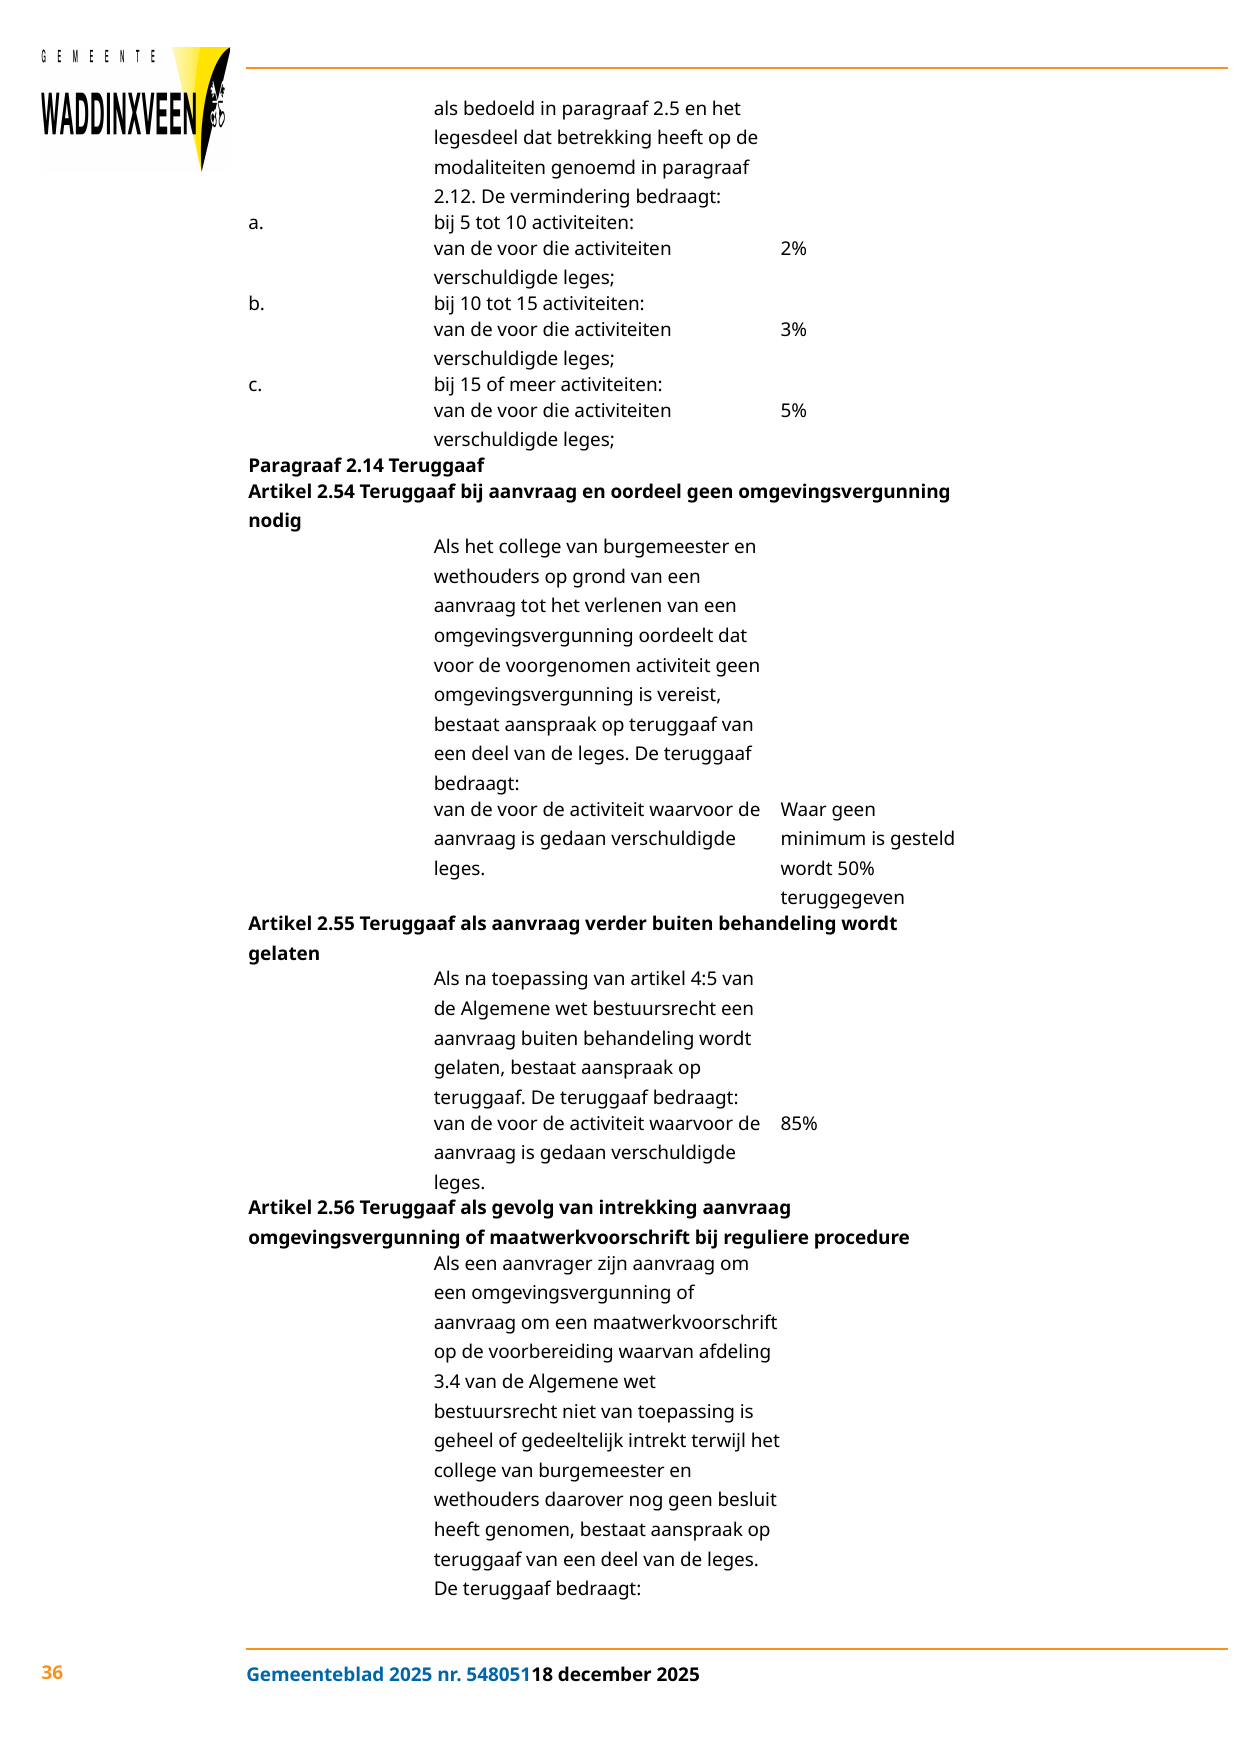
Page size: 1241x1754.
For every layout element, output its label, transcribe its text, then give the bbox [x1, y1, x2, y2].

table_cell van de voor die activiteiten verschuldigde leges; [434, 235, 780, 290]
table_cell Artikel 2.54 Teruggaaf bij aanvraag en oordeel geen omgevingsvergunning nodig [248, 478, 966, 533]
table_cell [780, 290, 966, 316]
table_cell [248, 966, 433, 1110]
table_cell [966, 290, 1152, 316]
table_cell Als na toepassing van artikel 4:5 van de Algemene wet bestuursrecht een aanvraag buiten behandeling wordt gelaten, bestaat aanspraak op teruggaaf. De teruggaaf bedraagt: [434, 966, 780, 1110]
table_cell bij 15 of meer activiteiten: [434, 371, 780, 397]
table_cell [780, 209, 966, 235]
table_cell [966, 397, 1152, 452]
table_cell van de voor die activiteiten verschuldigde leges; [434, 316, 780, 371]
table_cell [966, 1250, 1152, 1601]
table_cell [248, 95, 433, 209]
table_cell [966, 534, 1152, 796]
picture [41, 47, 231, 172]
table_cell 2% [780, 235, 966, 290]
table_cell [780, 966, 966, 1110]
table_cell bij 5 tot 10 activiteiten: [434, 209, 780, 235]
table_cell [248, 1110, 433, 1194]
table_cell [966, 316, 1152, 371]
table_cell [780, 95, 966, 209]
table_cell [966, 1110, 1152, 1194]
table_cell [966, 209, 1152, 235]
table_cell 5% [780, 397, 966, 452]
table_cell [780, 371, 966, 397]
table_cell Als het college van burgemeester en wethouders op grond van een aanvraag tot het verlenen van een omgevingsvergunning oordeelt dat voor de voorgenomen activiteit geen omgevingsvergunning is vereist, bestaat aanspraak op teruggaaf van een deel van de leges. De teruggaaf bedraagt: [434, 534, 780, 796]
table_cell van de voor de activiteit waarvoor de aanvraag is gedaan verschuldigde leges. [434, 796, 780, 910]
table_cell a. [248, 209, 433, 235]
table_cell [248, 1250, 433, 1601]
table_cell [966, 371, 1152, 397]
table_cell Waar geen minimum is gesteld wordt 50% teruggegeven [780, 796, 966, 910]
table_cell [248, 796, 433, 910]
table_cell Als een aanvrager zijn aanvraag om een omgevingsvergunning of aanvraag om een maatwerkvoorschrift op de voorbereiding waarvan afdeling 3.4 van de Algemene wet bestuursrecht niet van toepassing is geheel of gedeeltelijk intrekt terwijl het college van burgemeester en wethouders daarover nog geen besluit heeft genomen, bestaat aanspraak op teruggaaf van een deel van de leges. De teruggaaf bedraagt: [434, 1250, 780, 1601]
table_cell b. [248, 290, 433, 316]
table_cell [966, 235, 1152, 290]
table_cell 3% [780, 316, 966, 371]
table_cell van de voor die activiteiten verschuldigde leges; [434, 397, 780, 452]
table_cell van de voor de activiteit waarvoor de aanvraag is gedaan verschuldigde leges. [434, 1110, 780, 1194]
table_cell als bedoeld in paragraaf 2.5 en het legesdeel dat betrekking heeft op de modaliteiten genoemd in paragraaf 2.12. De vermindering bedraagt: [434, 95, 780, 209]
table_cell Artikel 2.55 Teruggaaf als aanvraag verder buiten behandeling wordt gelaten [248, 910, 966, 966]
table_cell [966, 95, 1152, 209]
table_cell 85% [780, 1110, 966, 1194]
table_cell [780, 1250, 966, 1601]
table_cell [966, 796, 1152, 910]
table_cell [780, 534, 966, 796]
table_cell Paragraaf 2.14 Teruggaaf [248, 453, 1152, 478]
table_cell bij 10 tot 15 activiteiten: [434, 290, 780, 316]
table_cell [248, 397, 433, 452]
table_cell [966, 966, 1152, 1110]
table_cell [248, 534, 433, 796]
table_cell Artikel 2.56 Teruggaaf als gevolg van intrekking aanvraag omgevingsvergunning of maatwerkvoorschrift bij reguliere procedure [248, 1195, 966, 1250]
table_cell [248, 316, 433, 371]
table_cell [248, 235, 433, 290]
table_cell c. [248, 371, 433, 397]
